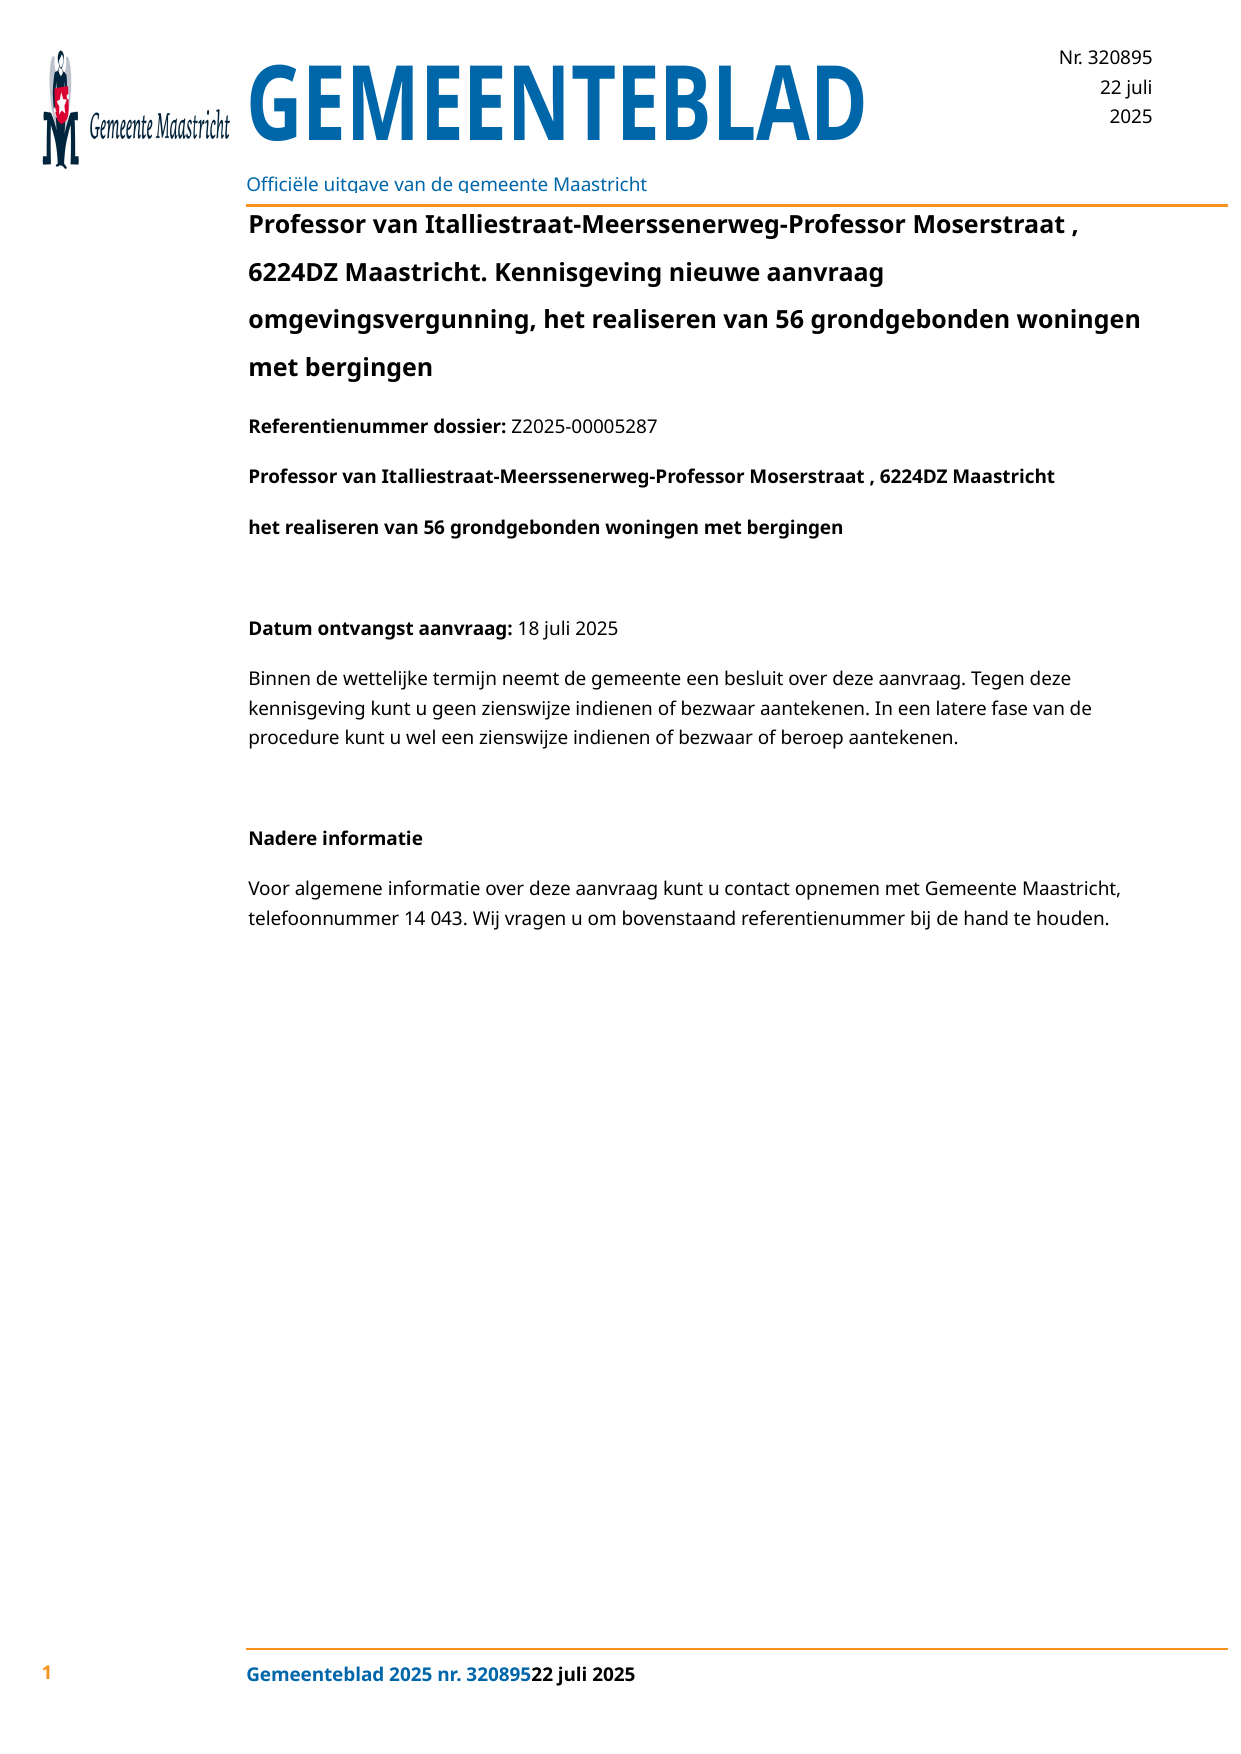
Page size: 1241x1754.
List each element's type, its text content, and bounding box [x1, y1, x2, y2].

text Binnen de wettelijke termijn neemt de gemeente een besluit over deze aanvraag. Tegen deze kennisgeving kunt u geen zienswijze indienen of bezwaar aantekenen. In een latere fase van de procedure kunt u wel een zienswijze indienen of bezwaar of beroep aantekenen. [248, 665, 1152, 750]
text Datum ontvangst aanvraag: 18 juli 2025 [248, 615, 1152, 641]
text het realiseren van 56 grondgebonden woningen met bergingen [248, 514, 1152, 540]
text Nadere informatie [248, 825, 1152, 851]
picture [41, 47, 231, 172]
text Professor van Italliestraat-Meerssenerweg-Professor Moserstraat , 6224DZ Maastricht. Kennisgeving nieuwe aanvraag omgevingsvergunning, het realiseren van 56 grondgebonden woningen met bergingen [248, 207, 1152, 384]
text Voor algemene informatie over deze aanvraag kunt u contact opnemen met Gemeente Maastricht, telefoonnummer 14 043. Wij vragen u om bovenstaand referentienummer bij de hand te houden. [248, 876, 1152, 931]
text Referentienummer dossier: Z2025-00005287 [248, 413, 1152, 439]
text Professor van Italliestraat-Meerssenerweg-Professor Moserstraat , 6224DZ Maastricht [248, 463, 1152, 489]
